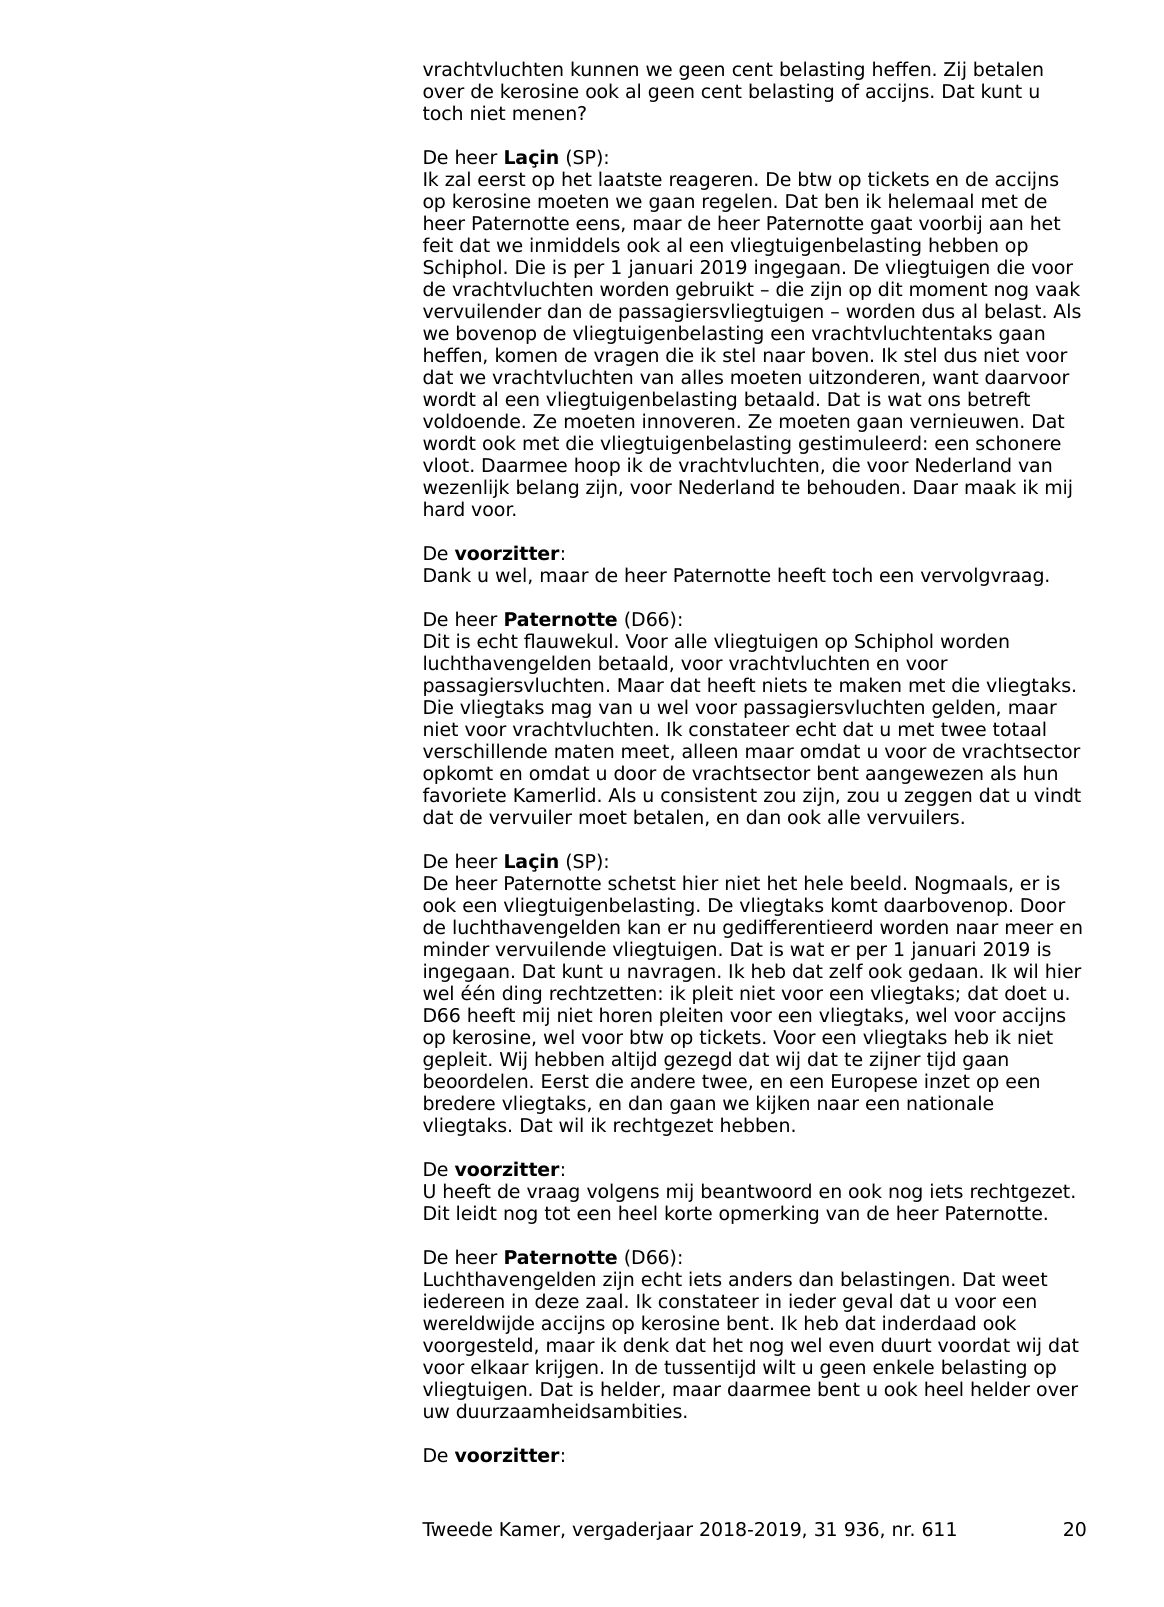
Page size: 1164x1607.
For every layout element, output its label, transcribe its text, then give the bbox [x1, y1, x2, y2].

text Ik zal eerst op het laatste reageren. De btw op tickets en de accijns op kerosine moeten we gaan regelen. Dat ben ik helemaal met de heer Paternotte eens, maar de heer Paternotte gaat voorbij aan het feit dat we inmiddels ook al een vliegtuigenbelasting hebben op Schiphol. Die is per 1 januari 2019 ingegaan. De vliegtuigen die voor de vrachtvluchten worden gebruikt – die zijn op dit moment nog vaak vervuilender dan de passagiersvliegtuigen – worden dus al belast. Als we bovenop de vliegtuigenbelasting een vrachtvluchtentaks gaan heffen, komen de vragen die ik stel naar boven. Ik stel dus niet voor dat we vrachtvluchten van alles moeten uitzonderen, want daarvoor wordt al een vliegtuigenbelasting betaald. Dat is wat ons betreft voldoende. Ze moeten innoveren. Ze moeten gaan vernieuwen. Dat wordt ook met die vliegtuigenbelasting gestimuleerd: een schonere vloot. Daarmee hoop ik de vrachtvluchten, die voor Nederland van wezenlijk belang zijn, voor Nederland te behouden. Daar maak ik mij hard voor. [422, 169, 1087, 521]
text vrachtvluchten kunnen we geen cent belasting heffen. Zij betalen over de kerosine ook al geen cent belasting of accijns. Dat kunt u toch niet menen? [422, 59, 1087, 125]
text Dit is echt flauwekul. Voor alle vliegtuigen op Schiphol worden luchthavengelden betaald, voor vrachtvluchten en voor passagiersvluchten. Maar dat heeft niets te maken met die vliegtaks. Die vliegtaks mag van u wel voor passagiersvluchten gelden, maar niet voor vrachtvluchten. Ik constateer echt dat u met twee totaal verschillende maten meet, alleen maar omdat u voor de vrachtsector opkomt en omdat u door de vrachtsector bent aangewezen als hun favoriete Kamerlid. Als u consistent zou zijn, zou u zeggen dat u vindt dat de vervuiler moet betalen, en dan ook alle vervuilers. [422, 631, 1087, 829]
text De voorzitter: [422, 543, 1087, 565]
text De voorzitter: [422, 1445, 1087, 1467]
text De heer Laçin (SP): [422, 147, 1087, 169]
text De heer Paternotte (D66): [422, 1247, 1087, 1269]
text De heer Laçin (SP): [422, 851, 1087, 873]
text De voorzitter: [422, 1159, 1087, 1181]
text U heeft de vraag volgens mij beantwoord en ook nog iets rechtgezet. Dit leidt nog tot een heel korte opmerking van de heer Paternotte. [422, 1181, 1087, 1225]
text Luchthavengelden zijn echt iets anders dan belastingen. Dat weet iedereen in deze zaal. Ik constateer in ieder geval dat u voor een wereldwijde accijns op kerosine bent. Ik heb dat inderdaad ook voorgesteld, maar ik denk dat het nog wel even duurt voordat wij dat voor elkaar krijgen. In de tussentijd wilt u geen enkele belasting op vliegtuigen. Dat is helder, maar daarmee bent u ook heel helder over uw duurzaamheidsambities. [422, 1269, 1087, 1423]
text Dank u wel, maar de heer Paternotte heeft toch een vervolgvraag. [422, 565, 1087, 587]
text De heer Paternotte (D66): [422, 609, 1087, 631]
text De heer Paternotte schetst hier niet het hele beeld. Nogmaals, er is ook een vliegtuigenbelasting. De vliegtaks komt daarbovenop. Door de luchthavengelden kan er nu gedifferentieerd worden naar meer en minder vervuilende vliegtuigen. Dat is wat er per 1 januari 2019 is ingegaan. Dat kunt u navragen. Ik heb dat zelf ook gedaan. Ik wil hier wel één ding rechtzetten: ik pleit niet voor een vliegtaks; dat doet u. D66 heeft mij niet horen pleiten voor een vliegtaks, wel voor accijns op kerosine, wel voor btw op tickets. Voor een vliegtaks heb ik niet gepleit. Wij hebben altijd gezegd dat wij dat te zijner tijd gaan beoordelen. Eerst die andere twee, en een Europese inzet op een bredere vliegtaks, en dan gaan we kijken naar een nationale vliegtaks. Dat wil ik rechtgezet hebben. [422, 873, 1087, 1137]
